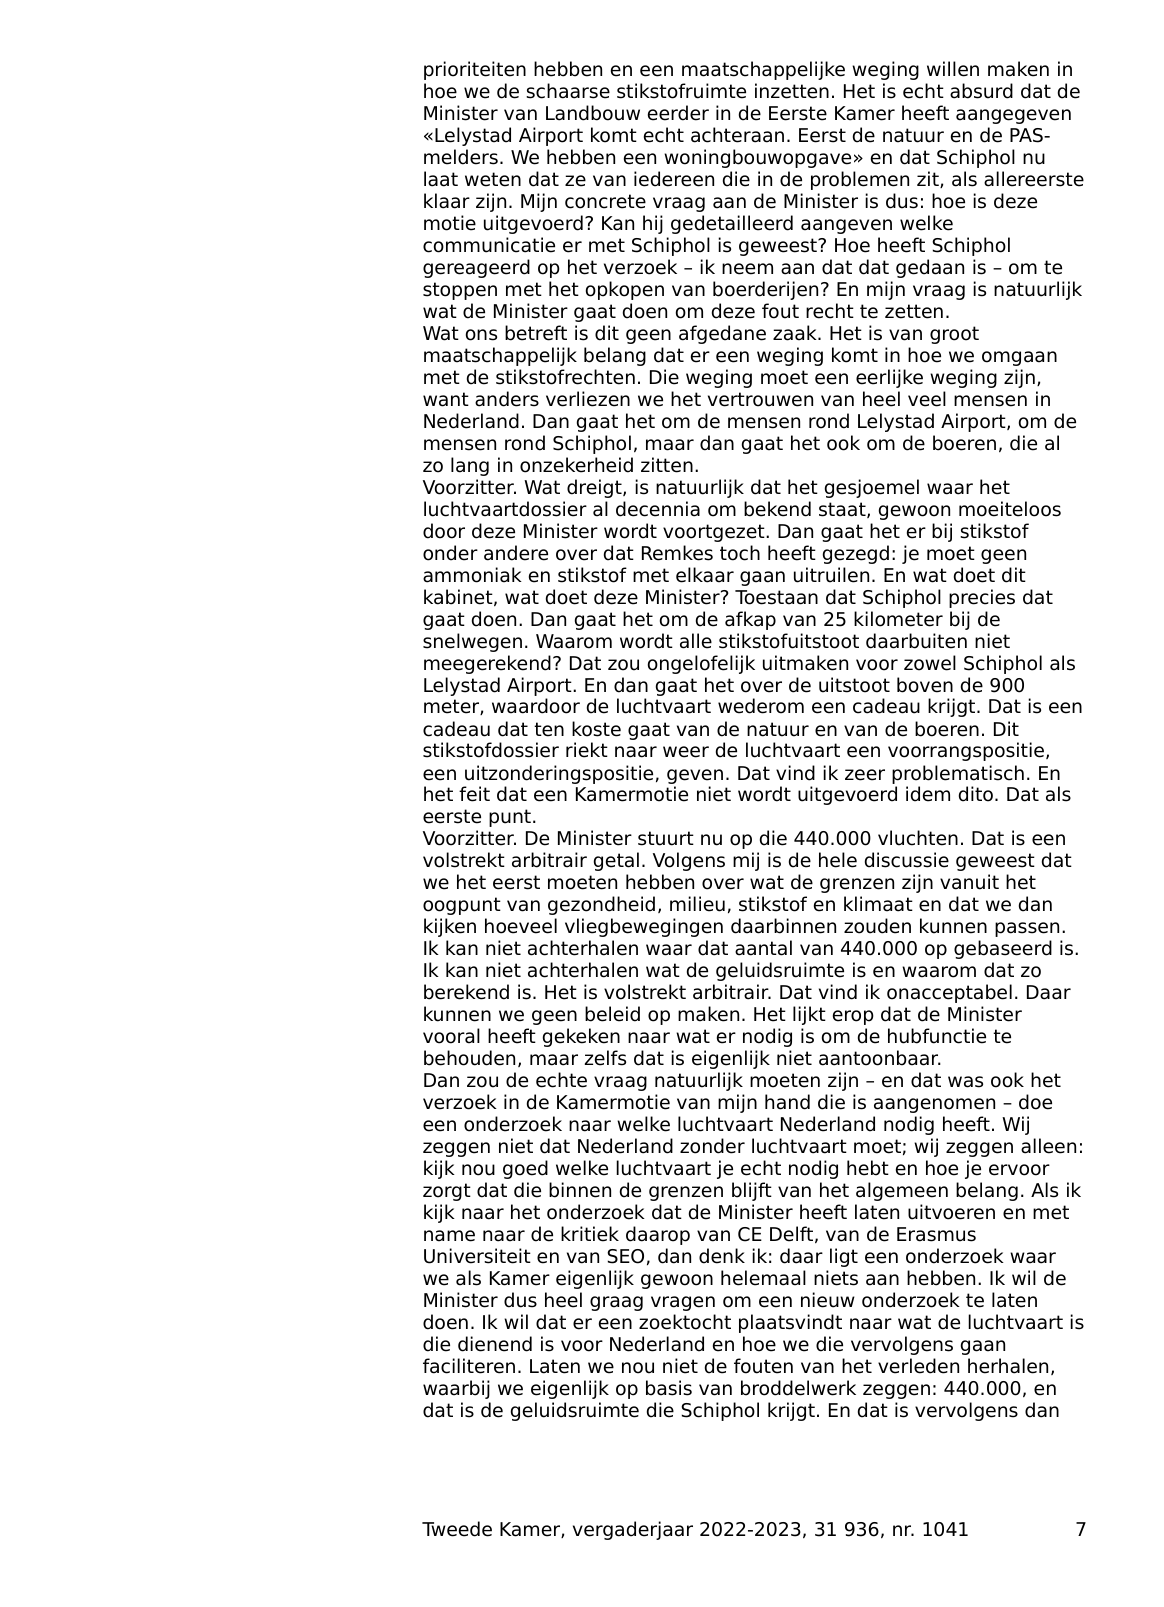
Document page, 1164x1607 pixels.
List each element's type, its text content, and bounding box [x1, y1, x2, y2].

text Dan zou de echte vraag natuurlijk moeten zijn – en dat was ook het verzoek in de Kamermotie van mijn hand die is aangenomen – doe een onderzoek naar welke luchtvaart Nederland nodig heeft. Wij zeggen niet dat Nederland zonder luchtvaart moet; wij zeggen alleen: kijk nou goed welke luchtvaart je echt nodig hebt en hoe je ervoor zorgt dat die binnen de grenzen blijft van het algemeen belang. Als ik kijk naar het onderzoek dat de Minister heeft laten uitvoeren en met name naar de kritiek daarop van CE Delft, van de Erasmus Universiteit en van SEO, dan denk ik: daar ligt een onderzoek waar we als Kamer eigenlijk gewoon helemaal niets aan hebben. Ik wil de Minister dus heel graag vragen om een nieuw onderzoek te laten doen. Ik wil dat er een zoektocht plaatsvindt naar wat de luchtvaart is die dienend is voor Nederland en hoe we die vervolgens gaan faciliteren. Laten we nou niet de fouten van het verleden herhalen, waarbij we eigenlijk op basis van broddelwerk zeggen: 440.000, en dat is de geluidsruimte die Schiphol krijgt. En dat is vervolgens dan [422, 1070, 1087, 1422]
text prioriteiten hebben en een maatschappelijke weging willen maken in hoe we de schaarse stikstofruimte inzetten. Het is echt absurd dat de Minister van Landbouw eerder in de Eerste Kamer heeft aangegeven «Lelystad Airport komt echt achteraan. Eerst de natuur en de PAS-melders. We hebben een woningbouwopgave» en dat Schiphol nu laat weten dat ze van iedereen die in de problemen zit, als allereerste klaar zijn. Mijn concrete vraag aan de Minister is dus: hoe is deze motie uitgevoerd? Kan hij gedetailleerd aangeven welke communicatie er met Schiphol is geweest? Hoe heeft Schiphol gereageerd op het verzoek – ik neem aan dat dat gedaan is – om te stoppen met het opkopen van boerderijen? En mijn vraag is natuurlijk wat de Minister gaat doen om deze fout recht te zetten. [422, 59, 1087, 323]
text Voorzitter. Wat dreigt, is natuurlijk dat het gesjoemel waar het luchtvaartdossier al decennia om bekend staat, gewoon moeiteloos door deze Minister wordt voortgezet. Dan gaat het er bij stikstof onder andere over dat Remkes toch heeft gezegd: je moet geen ammoniak en stikstof met elkaar gaan uitruilen. En wat doet dit kabinet, wat doet deze Minister? Toestaan dat Schiphol precies dat gaat doen. Dan gaat het om de afkap van 25 kilometer bij de snelwegen. Waarom wordt alle stikstofuitstoot daarbuiten niet meegerekend? Dat zou ongelofelijk uitmaken voor zowel Schiphol als Lelystad Airport. En dan gaat het over de uitstoot boven de 900 meter, waardoor de luchtvaart wederom een cadeau krijgt. Dat is een cadeau dat ten koste gaat van de natuur en van de boeren. Dit stikstofdossier riekt naar weer de luchtvaart een voorrangspositie, een uitzonderingspositie, geven. Dat vind ik zeer problematisch. En het feit dat een Kamermotie niet wordt uitgevoerd idem dito. Dat als eerste punt. [422, 477, 1087, 828]
text Voorzitter. De Minister stuurt nu op die 440.000 vluchten. Dat is een volstrekt arbitrair getal. Volgens mij is de hele discussie geweest dat we het eerst moeten hebben over wat de grenzen zijn vanuit het oogpunt van gezondheid, milieu, stikstof en klimaat en dat we dan kijken hoeveel vliegbewegingen daarbinnen zouden kunnen passen. Ik kan niet achterhalen waar dat aantal van 440.000 op gebaseerd is. Ik kan niet achterhalen wat de geluidsruimte is en waarom dat zo berekend is. Het is volstrekt arbitrair. Dat vind ik onacceptabel. Daar kunnen we geen beleid op maken. Het lijkt erop dat de Minister vooral heeft gekeken naar wat er nodig is om de hubfunctie te behouden, maar zelfs dat is eigenlijk niet aantoonbaar. [422, 828, 1087, 1070]
text Wat ons betreft is dit geen afgedane zaak. Het is van groot maatschappelijk belang dat er een weging komt in hoe we omgaan met de stikstofrechten. Die weging moet een eerlijke weging zijn, want anders verliezen we het vertrouwen van heel veel mensen in Nederland. Dan gaat het om de mensen rond Lelystad Airport, om de mensen rond Schiphol, maar dan gaat het ook om de boeren, die al zo lang in onzekerheid zitten. [422, 323, 1087, 477]
